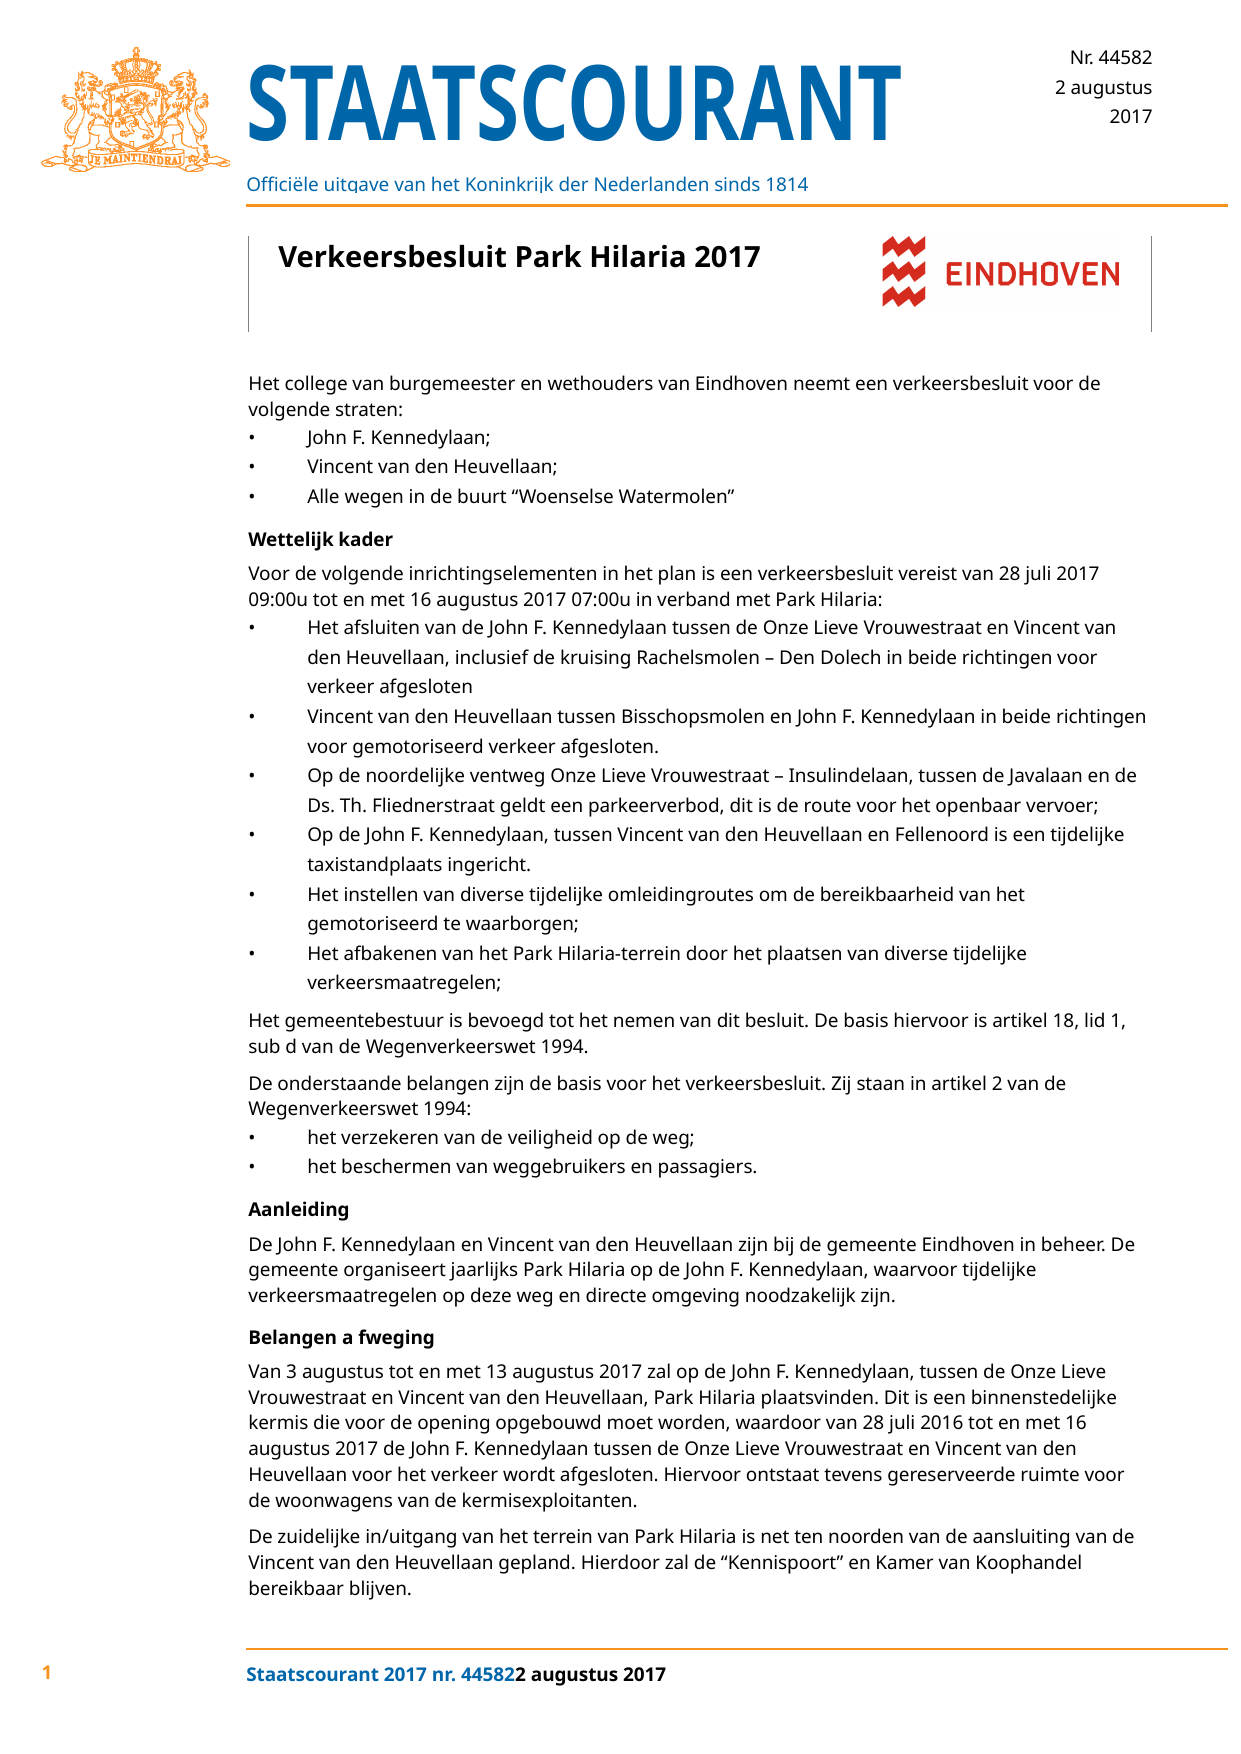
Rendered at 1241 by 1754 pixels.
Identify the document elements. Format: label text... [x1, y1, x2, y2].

list het beschermen van weggebruikers en passagiers. [248, 1153, 1152, 1179]
text De John F. Kennedylaan en Vincent van den Heuvellaan zijn bij de gemeente Eindhoven in beheer. De gemeente organiseert jaarlijks Park Hilaria op de John F. Kennedylaan, waarvoor tijdelijke verkeersmaatregelen op deze weg en directe omgeving noodzakelijk zijn. [248, 1231, 1152, 1308]
table_header [850, 236, 1151, 332]
picture [882, 236, 1119, 307]
list Het instellen van diverse tijdelijke omleidingroutes om de bereikbaarheid van het gemotoriseerd te waarborgen; [248, 881, 1152, 936]
text Van 3 augustus tot en met 13 augustus 2017 zal op de John F. Kennedylaan, tussen de Onze Lieve Vrouwestraat en Vincent van den Heuvellaan, Park Hilaria plaatsvinden. Dit is een binnenstedelijke kermis die voor de opening opgebouwd moet worden, waardoor van 28 juli 2016 tot en met 16 augustus 2017 de John F. Kennedylaan tussen de Onze Lieve Vrouwestraat en Vincent van den Heuvellaan voor het verkeer wordt afgesloten. Hiervoor ontstaat tevens gereserveerde ruimte voor de woonwagens van de kermisexploitanten. [248, 1358, 1152, 1512]
list John F. Kennedylaan; [248, 424, 1152, 450]
text Belangen a fweging [248, 1324, 1152, 1350]
list Het afsluiten van de John F. Kennedylaan tussen de Onze Lieve Vrouwestraat en Vincent van den Heuvellaan, inclusief de kruising Rachelsmolen – Den Dolech in beide richtingen voor verkeer afgesloten [248, 614, 1152, 699]
text Wettelijk kader [248, 526, 1152, 552]
list Alle wegen in de buurt “Woenselse Watermolen” [248, 483, 1152, 509]
list het verzekeren van de veiligheid op de weg; [248, 1124, 1152, 1150]
list Vincent van den Heuvellaan tussen Bisschopsmolen en John F. Kennedylaan in beide richtingen voor gemotoriseerd verkeer afgesloten. [248, 703, 1152, 759]
list Het afbakenen van het Park Hilaria-terrein door het plaatsen van diverse tijdelijke verkeersmaatregelen; [248, 940, 1152, 995]
text Voor de volgende inrichtingselementen in het plan is een verkeersbesluit vereist van 28 juli 2017 09:00u tot en met 16 augustus 2017 07:00u in verband met Park Hilaria: [248, 561, 1152, 612]
text Het gemeentebestuur is bevoegd tot het nemen van dit besluit. De basis hiervoor is artikel 18, lid 1, sub d van de Wegenverkeerswet 1994. [248, 1007, 1152, 1059]
picture [41, 47, 231, 172]
list Op de noordelijke ventweg Onze Lieve Vrouwestraat – Insulindelaan, tussen de Javalaan en de Ds. Th. Fliednerstraat geldt een parkeerverbod, dit is de route voor het openbaar vervoer; [248, 762, 1152, 818]
text De zuidelijke in/uitgang van het terrein van Park Hilaria is net ten noorden van de aansluiting van de Vincent van den Heuvellaan gepland. Hierdoor zal de “Kennispoort” en Kamer van Koophandel bereikbaar blijven. [248, 1523, 1152, 1601]
text Aanleiding [248, 1197, 1152, 1222]
text Het college van burgemeester en wethouders van Eindhoven neemt een verkeersbesluit voor de volgende straten: [248, 370, 1152, 422]
table_header Verkeersbesluit Park Hilaria 2017 [249, 236, 850, 332]
text De onderstaande belangen zijn de basis voor het verkeersbesluit. Zij staan in artikel 2 van de Wegenverkeerswet 1994: [248, 1070, 1152, 1121]
list Vincent van den Heuvellaan; [248, 454, 1152, 479]
list Op de John F. Kennedylaan, tussen Vincent van den Heuvellaan en Fellenoord is een tijdelijke taxistandplaats ingericht. [248, 822, 1152, 877]
